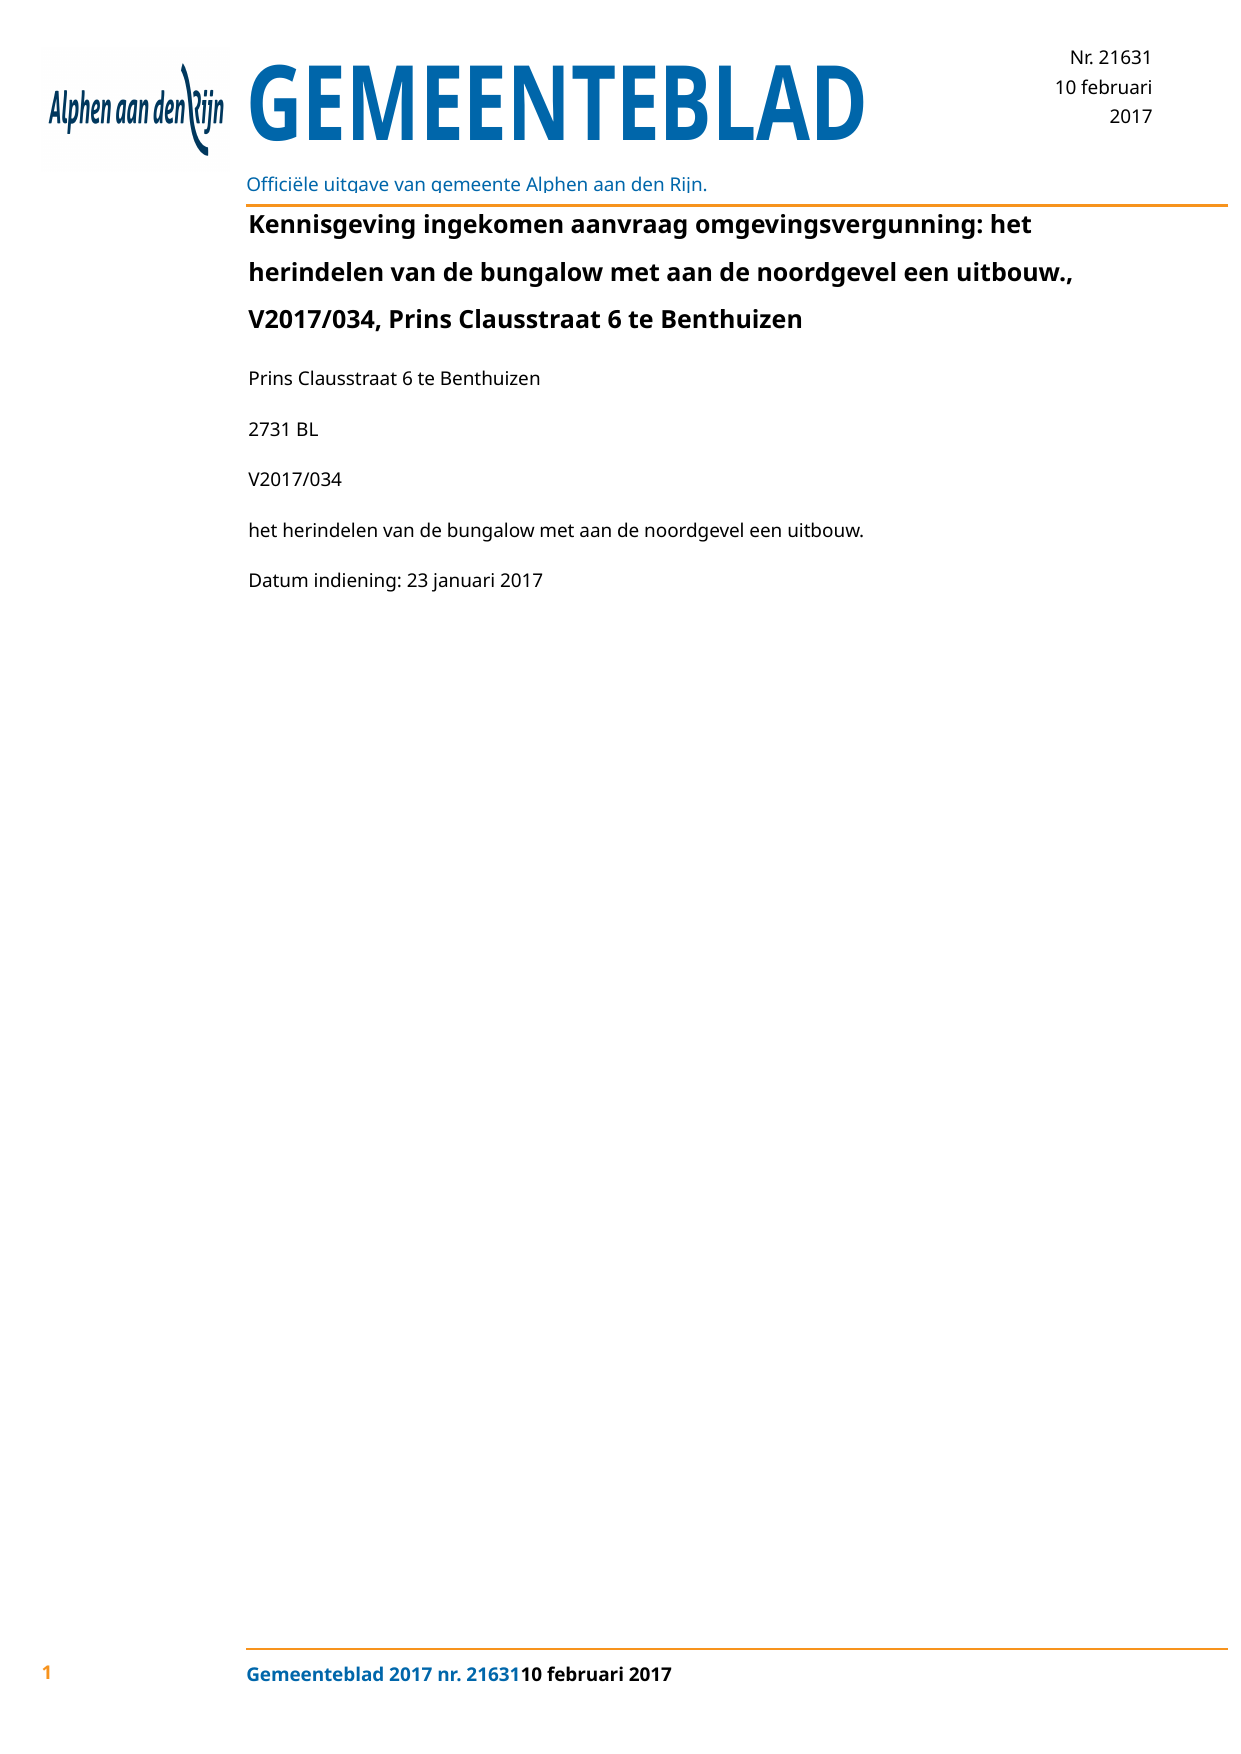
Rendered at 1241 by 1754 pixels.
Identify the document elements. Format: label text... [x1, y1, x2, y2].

text Kennisgeving ingekomen aanvraag omgevingsvergunning: het herindelen van de bungalow met aan de noordgevel een uitbouw., V2017/034, Prins Clausstraat 6 te Benthuizen [248, 207, 1152, 336]
picture [41, 47, 231, 172]
text Datum indiening: 23 januari 2017 [248, 567, 1152, 593]
text 2731 BL [248, 416, 1152, 442]
text V2017/034 [248, 466, 1152, 492]
text Prins Clausstraat 6 te Benthuizen [248, 366, 1152, 391]
text het herindelen van de bungalow met aan de noordgevel een uitbouw. [248, 517, 1152, 542]
